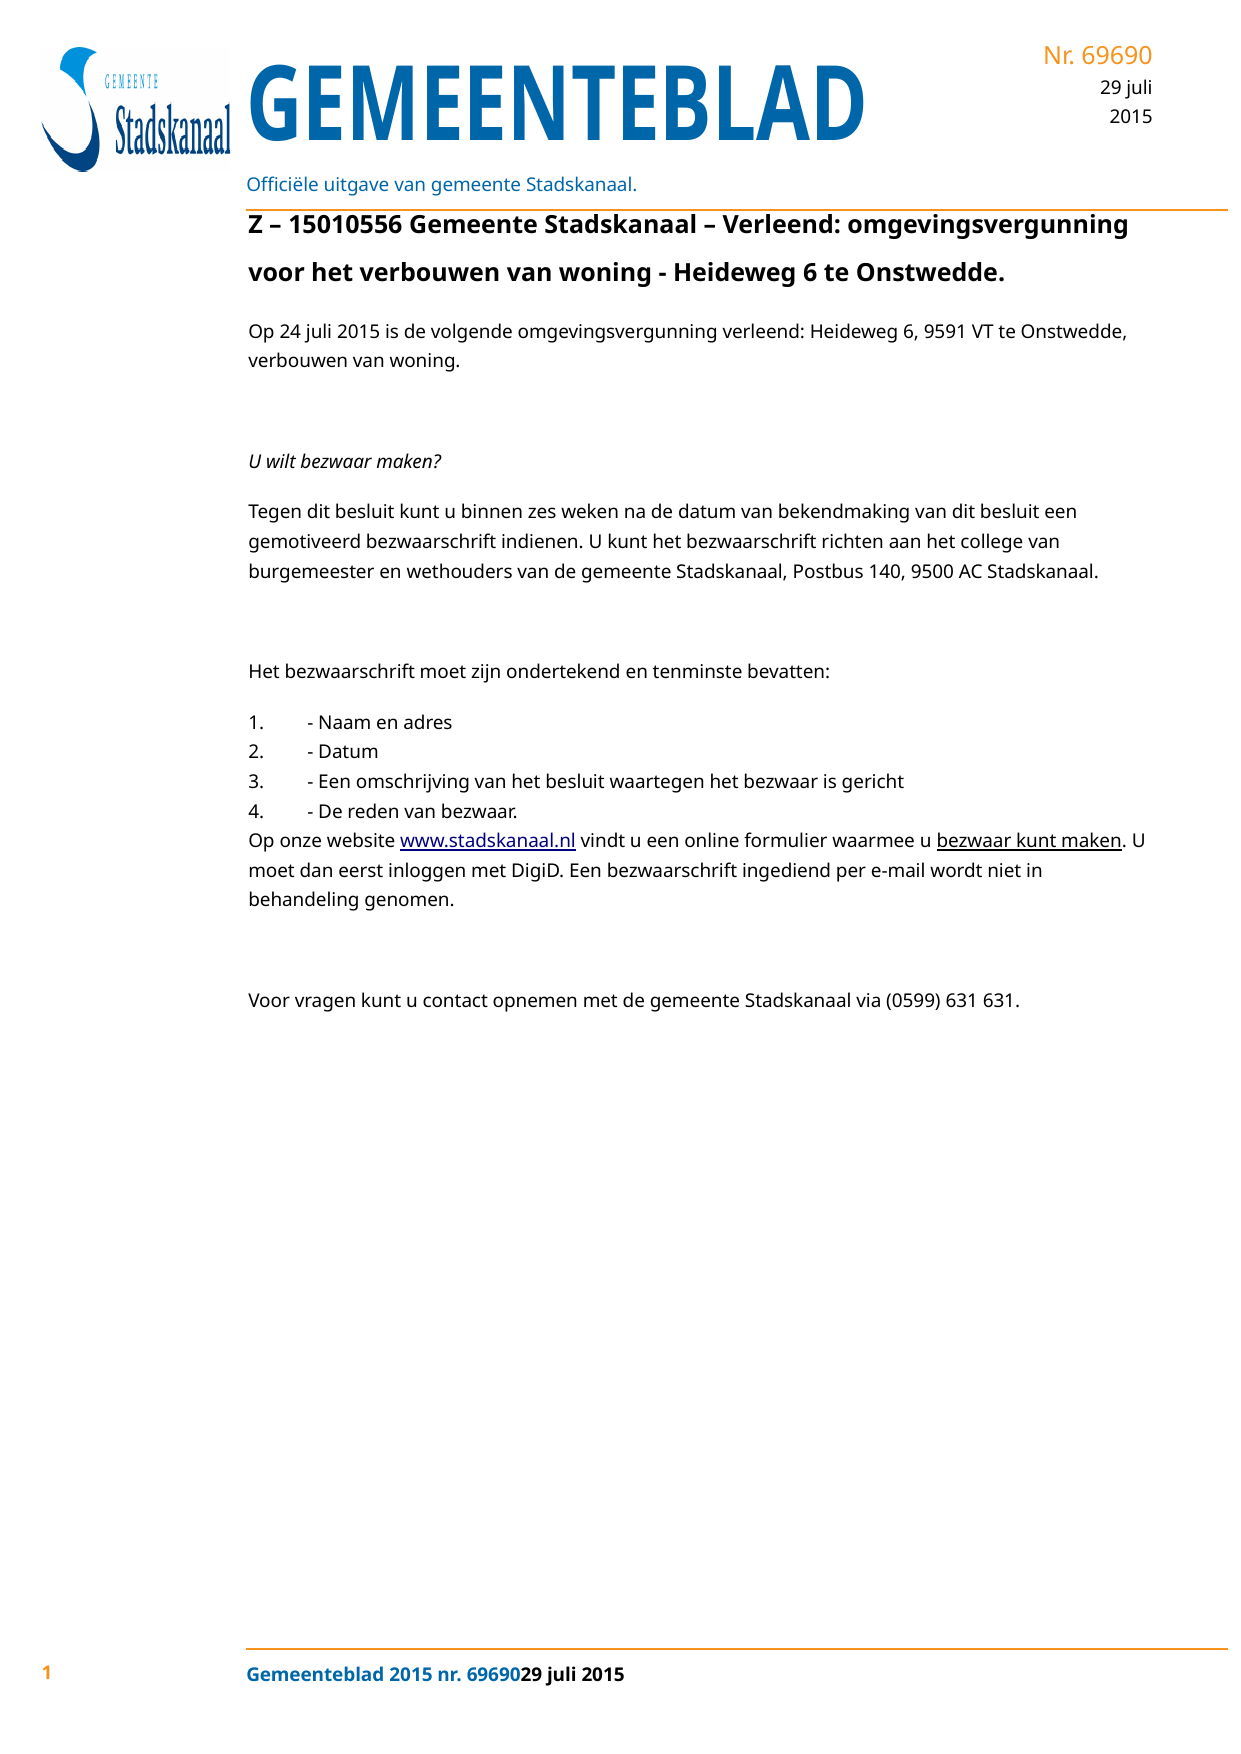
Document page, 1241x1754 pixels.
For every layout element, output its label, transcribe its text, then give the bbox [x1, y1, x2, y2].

text Tegen dit besluit kunt u binnen zes weken na de datum van bekendmaking van dit besluit een gemotiveerd bezwaarschrift indienen. U kunt het bezwaarschrift richten aan het college van burgemeester en wethouders van de gemeente Stadskanaal, Postbus 140, 9500 AC Stadskanaal. [248, 499, 1152, 584]
text Op 24 juli 2015 is de volgende omgevingsvergunning verleend: Heideweg 6, 9591 VT te Onstwedde, verbouwen van woning. [248, 318, 1152, 373]
list - Naam en adres [248, 709, 1152, 735]
text Z – 15010556 Gemeente Stadskanaal – Verleend: omgevingsvergunning voor het verbouwen van woning - Heideweg 6 te Onstwedde. [248, 211, 1152, 288]
picture [41, 47, 231, 172]
text Het bezwaarschrift moet zijn ondertekend en tenminste bevatten: [248, 659, 1152, 684]
list - De reden van bezwaar. [248, 798, 1152, 824]
text U wilt bezwaar maken? [248, 448, 1152, 474]
list - Datum [248, 739, 1152, 764]
list - Een omschrijving van het besluit waartegen het bezwaar is gericht [248, 768, 1152, 794]
text Op onze website www.stadskanaal.nl vindt u een online formulier waarmee u bezwaar kunt maken. U moet dan eerst inloggen met DigiD. Een bezwaarschrift ingediend per e-mail wordt niet in behandeling genomen. [248, 827, 1152, 912]
text Voor vragen kunt u contact opnemen met de gemeente Stadskanaal via (0599) 631 631. [248, 987, 1152, 1013]
